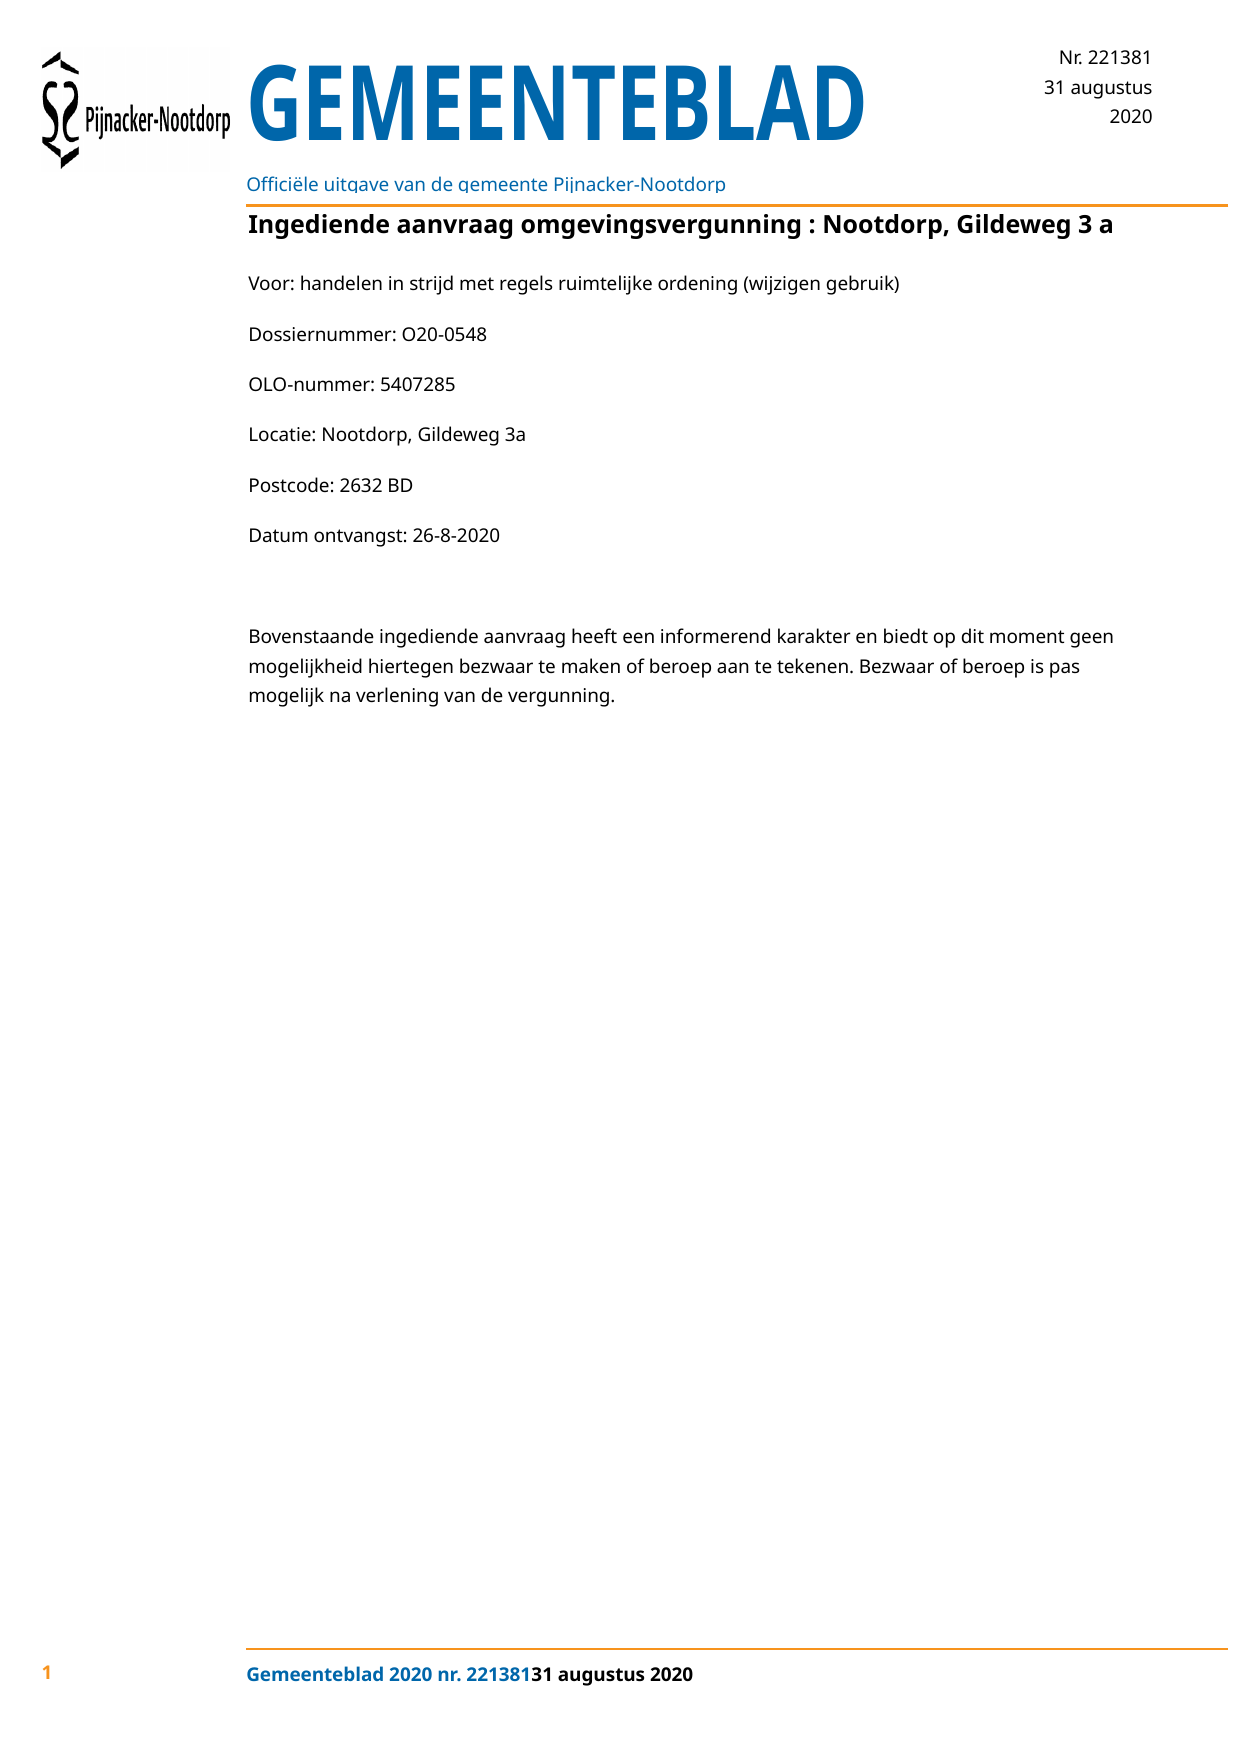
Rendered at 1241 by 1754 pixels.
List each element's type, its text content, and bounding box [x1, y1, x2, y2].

text Dossiernummer: O20-0548 [248, 321, 1152, 346]
text Voor: handelen in strijd met regels ruimtelijke ordening (wijzigen gebruik) [248, 270, 1152, 296]
text Datum ontvangst: 26-8-2020 [248, 522, 1152, 548]
picture [41, 47, 231, 172]
text Ingediende aanvraag omgevingsvergunning : Nootdorp, Gildeweg 3 a [248, 207, 1152, 241]
text OLO-nummer: 5407285 [248, 371, 1152, 397]
text Bovenstaande ingediende aanvraag heeft een informerend karakter en biedt op dit moment geen mogelijkheid hiertegen bezwaar te maken of beroep aan te tekenen. Bezwaar of beroep is pas mogelijk na verlening van de vergunning. [248, 623, 1152, 708]
text Postcode: 2632 BD [248, 472, 1152, 498]
text Locatie: Nootdorp, Gildeweg 3a [248, 422, 1152, 447]
